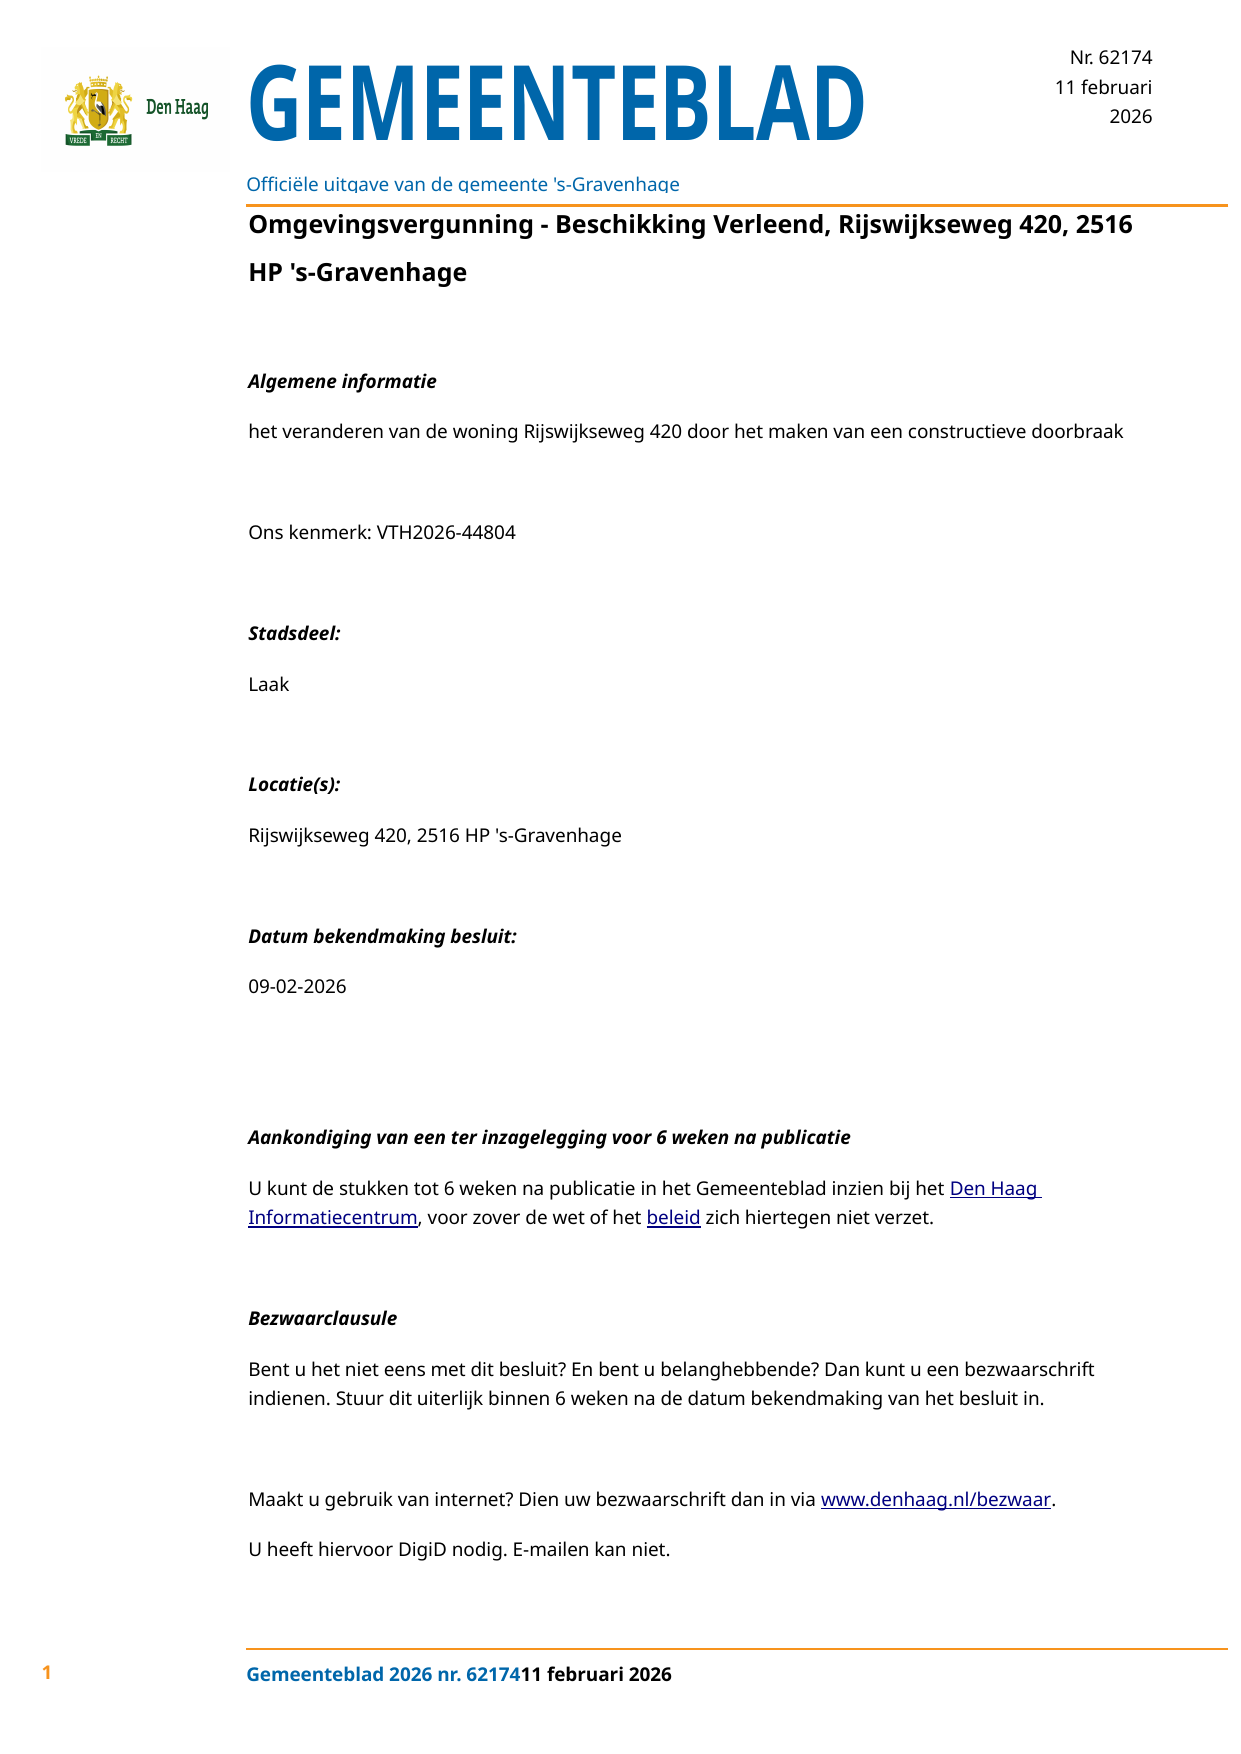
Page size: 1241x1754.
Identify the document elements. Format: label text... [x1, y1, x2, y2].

text Laak [248, 671, 1152, 697]
text Algemene informatie [248, 368, 1152, 394]
text U kunt de stukken tot 6 weken na publicatie in het Gemeenteblad inzien bij het Den Haag Informatiecentrum, voor zover de wet of het beleid zich hiertegen niet verzet. [248, 1175, 1152, 1230]
text 09-02-2026 [248, 973, 1152, 999]
text Locatie(s): [248, 772, 1152, 797]
text Bent u het niet eens met dit besluit? En bent u belanghebbende? Dan kunt u een bezwaarschrift indienen. Stuur dit uiterlijk binnen 6 weken na de datum bekendmaking van het besluit in. [248, 1356, 1152, 1411]
text Stadsdeel: [248, 620, 1152, 646]
text het veranderen van de woning Rijswijkseweg 420 door het maken van een constructieve doorbraak [248, 419, 1152, 444]
text Bezwaarclausule [248, 1305, 1152, 1331]
text Rijswijkseweg 420, 2516 HP 's-Gravenhage [248, 822, 1152, 848]
text Datum bekendmaking besluit: [248, 923, 1152, 949]
picture [41, 47, 231, 172]
text Omgevingsvergunning - Beschikking Verleend, Rijswijkseweg 420, 2516 HP 's-Gravenhage [248, 207, 1152, 288]
text U heeft hiervoor DigiD nodig. E-mailen kan niet. [248, 1537, 1152, 1562]
text Maakt u gebruik van internet? Dien uw bezwaarschrift dan in via www.denhaag.nl/bezwaar. [248, 1486, 1152, 1512]
text Ons kenmerk: VTH2026-44804 [248, 519, 1152, 545]
text Aankondiging van een ter inzagelegging voor 6 weken na publicatie [248, 1124, 1152, 1150]
